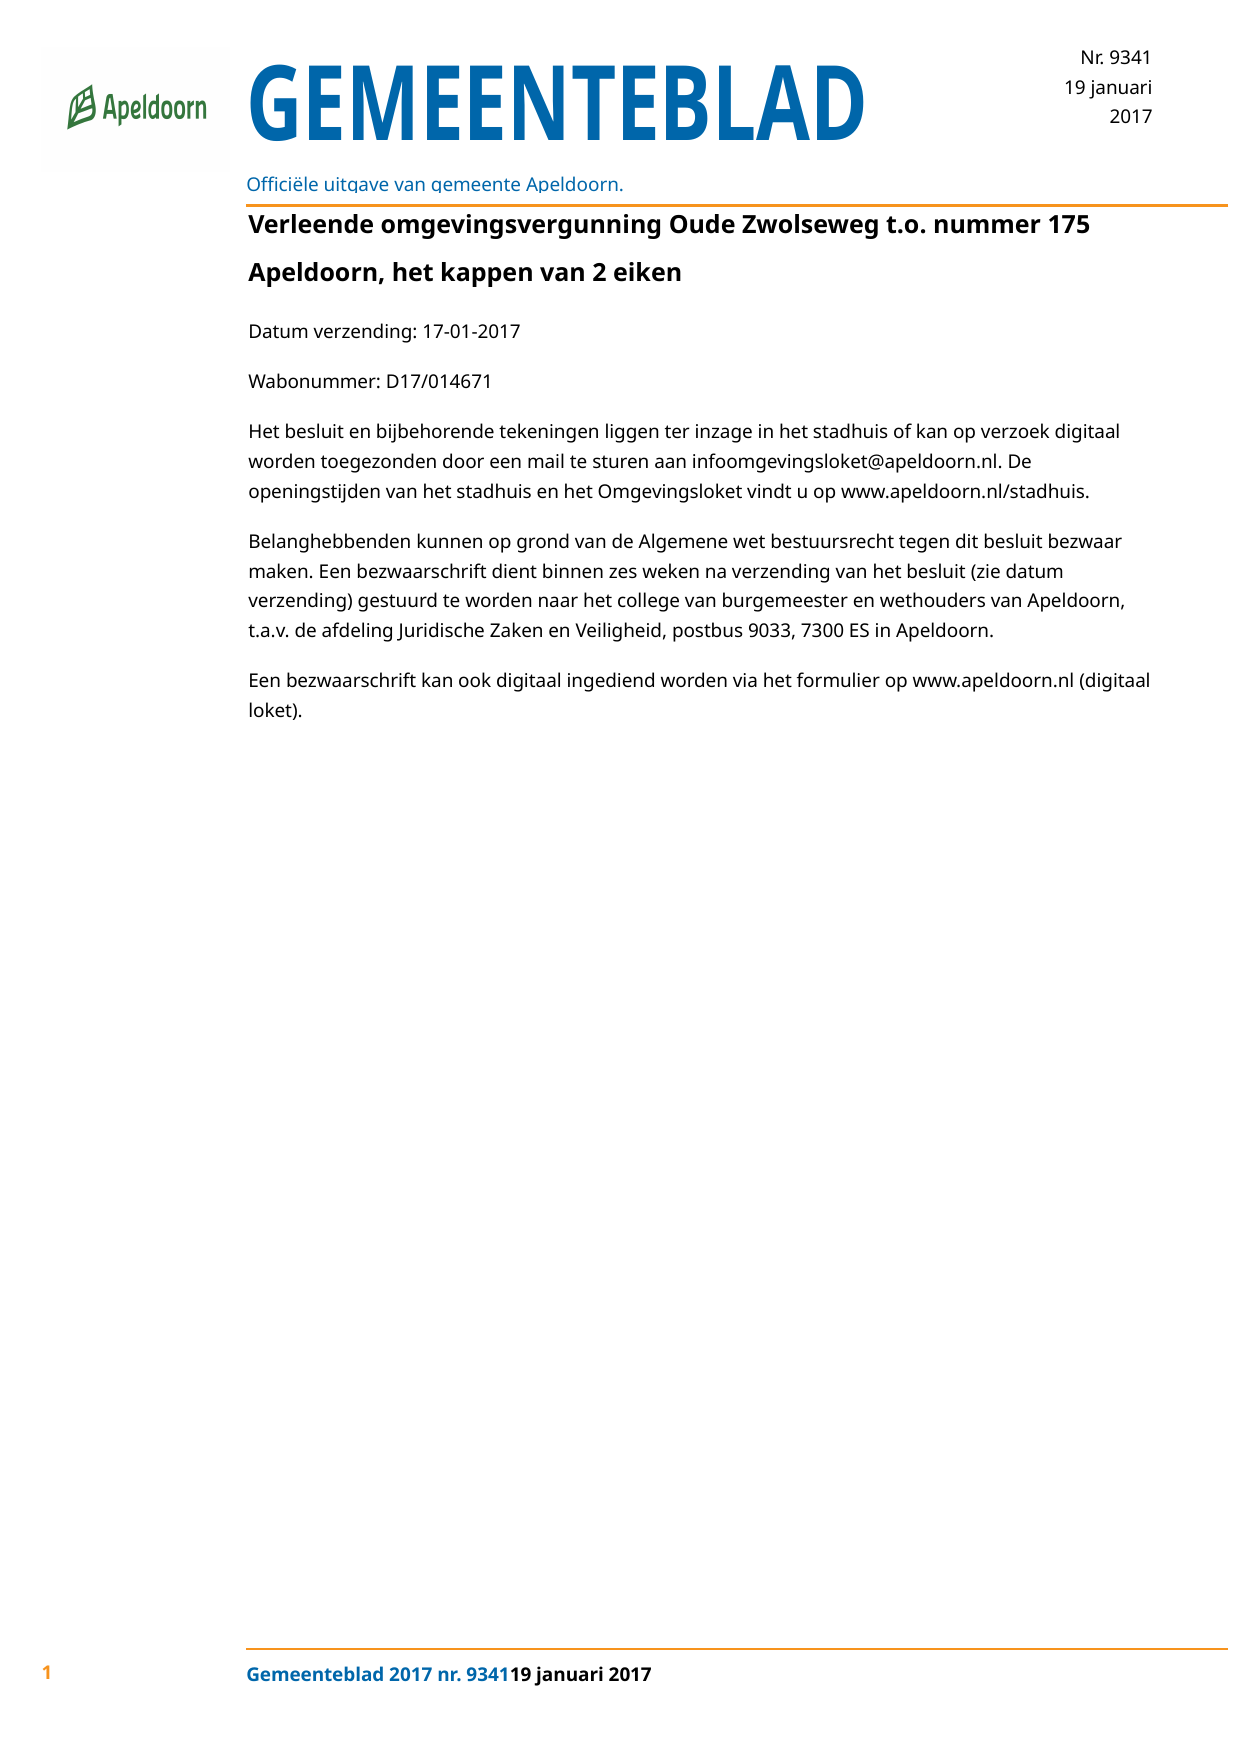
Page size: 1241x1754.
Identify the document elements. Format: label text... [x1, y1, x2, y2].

text Wabonummer: D17/014671 [248, 368, 1152, 394]
text Verleende omgevingsvergunning Oude Zwolseweg t.o. nummer 175 Apeldoorn, het kappen van 2 eiken [248, 207, 1152, 288]
picture [41, 47, 231, 172]
text Belanghebbenden kunnen op grond van de Algemene wet bestuursrecht tegen dit besluit bezwaar maken. Een bezwaarschrift dient binnen zes weken na verzending van het besluit (zie datum verzending) gestuurd te worden naar het college van burgemeester en wethouders van Apeldoorn, t.a.v. de afdeling Juridische Zaken en Veiligheid, postbus 9033, 7300 ES in Apeldoorn. [248, 528, 1152, 643]
text Het besluit en bijbehorende tekeningen liggen ter inzage in het stadhuis of kan op verzoek digitaal worden toegezonden door een mail te sturen aan infoomgevingsloket@apeldoorn.nl. De openingstijden van het stadhuis en het Omgevingsloket vindt u op www.apeldoorn.nl/stadhuis. [248, 419, 1152, 504]
text Datum verzending: 17-01-2017 [248, 318, 1152, 344]
text Een bezwaarschrift kan ook digitaal ingediend worden via het formulier op www.apeldoorn.nl (digitaal loket). [248, 667, 1152, 723]
